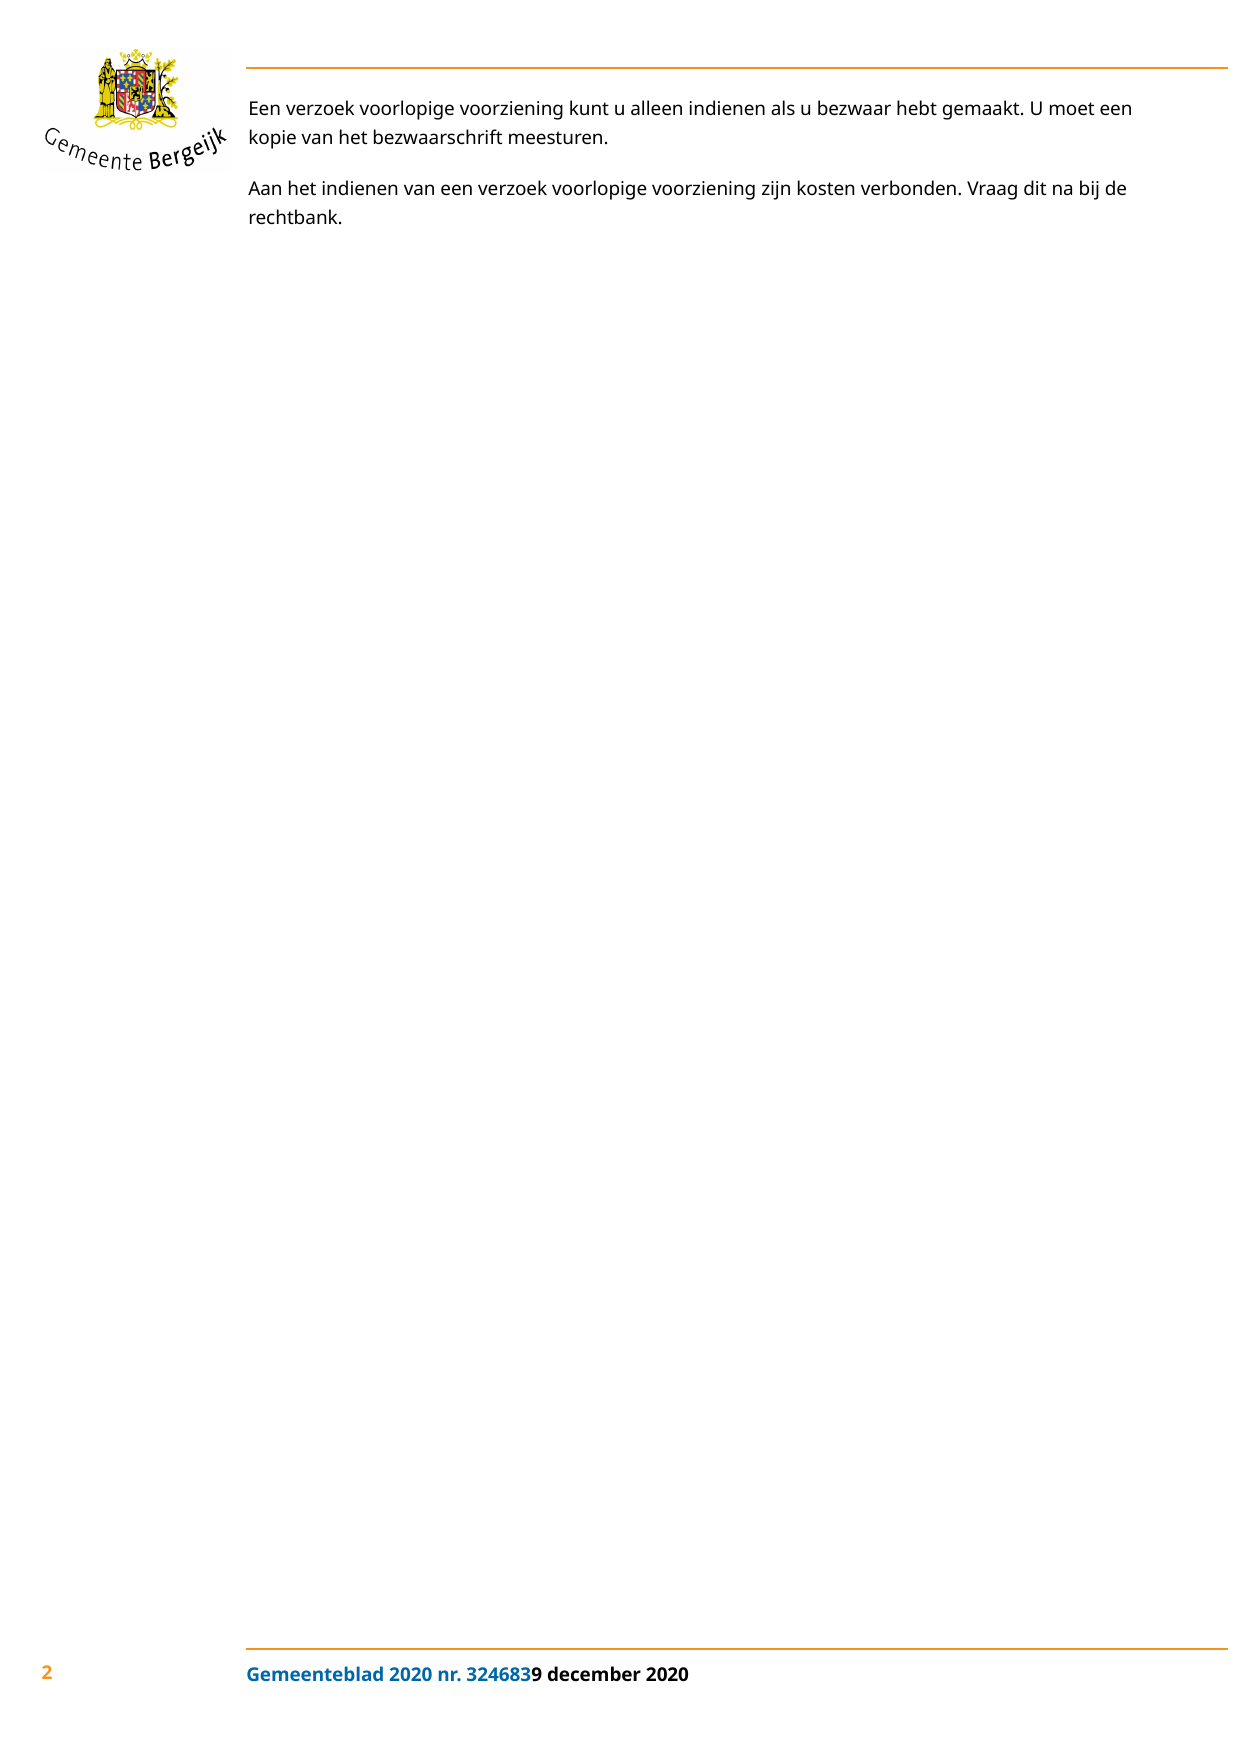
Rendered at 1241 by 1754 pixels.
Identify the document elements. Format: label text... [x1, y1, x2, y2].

picture [41, 47, 231, 172]
text Aan het indienen van een verzoek voorlopige voorziening zijn kosten verbonden. Vraag dit na bij de rechtbank. [248, 175, 1152, 230]
text Een verzoek voorlopige voorziening kunt u alleen indienen als u bezwaar hebt gemaakt. U moet een kopie van het bezwaarschrift meesturen. [248, 95, 1152, 150]
